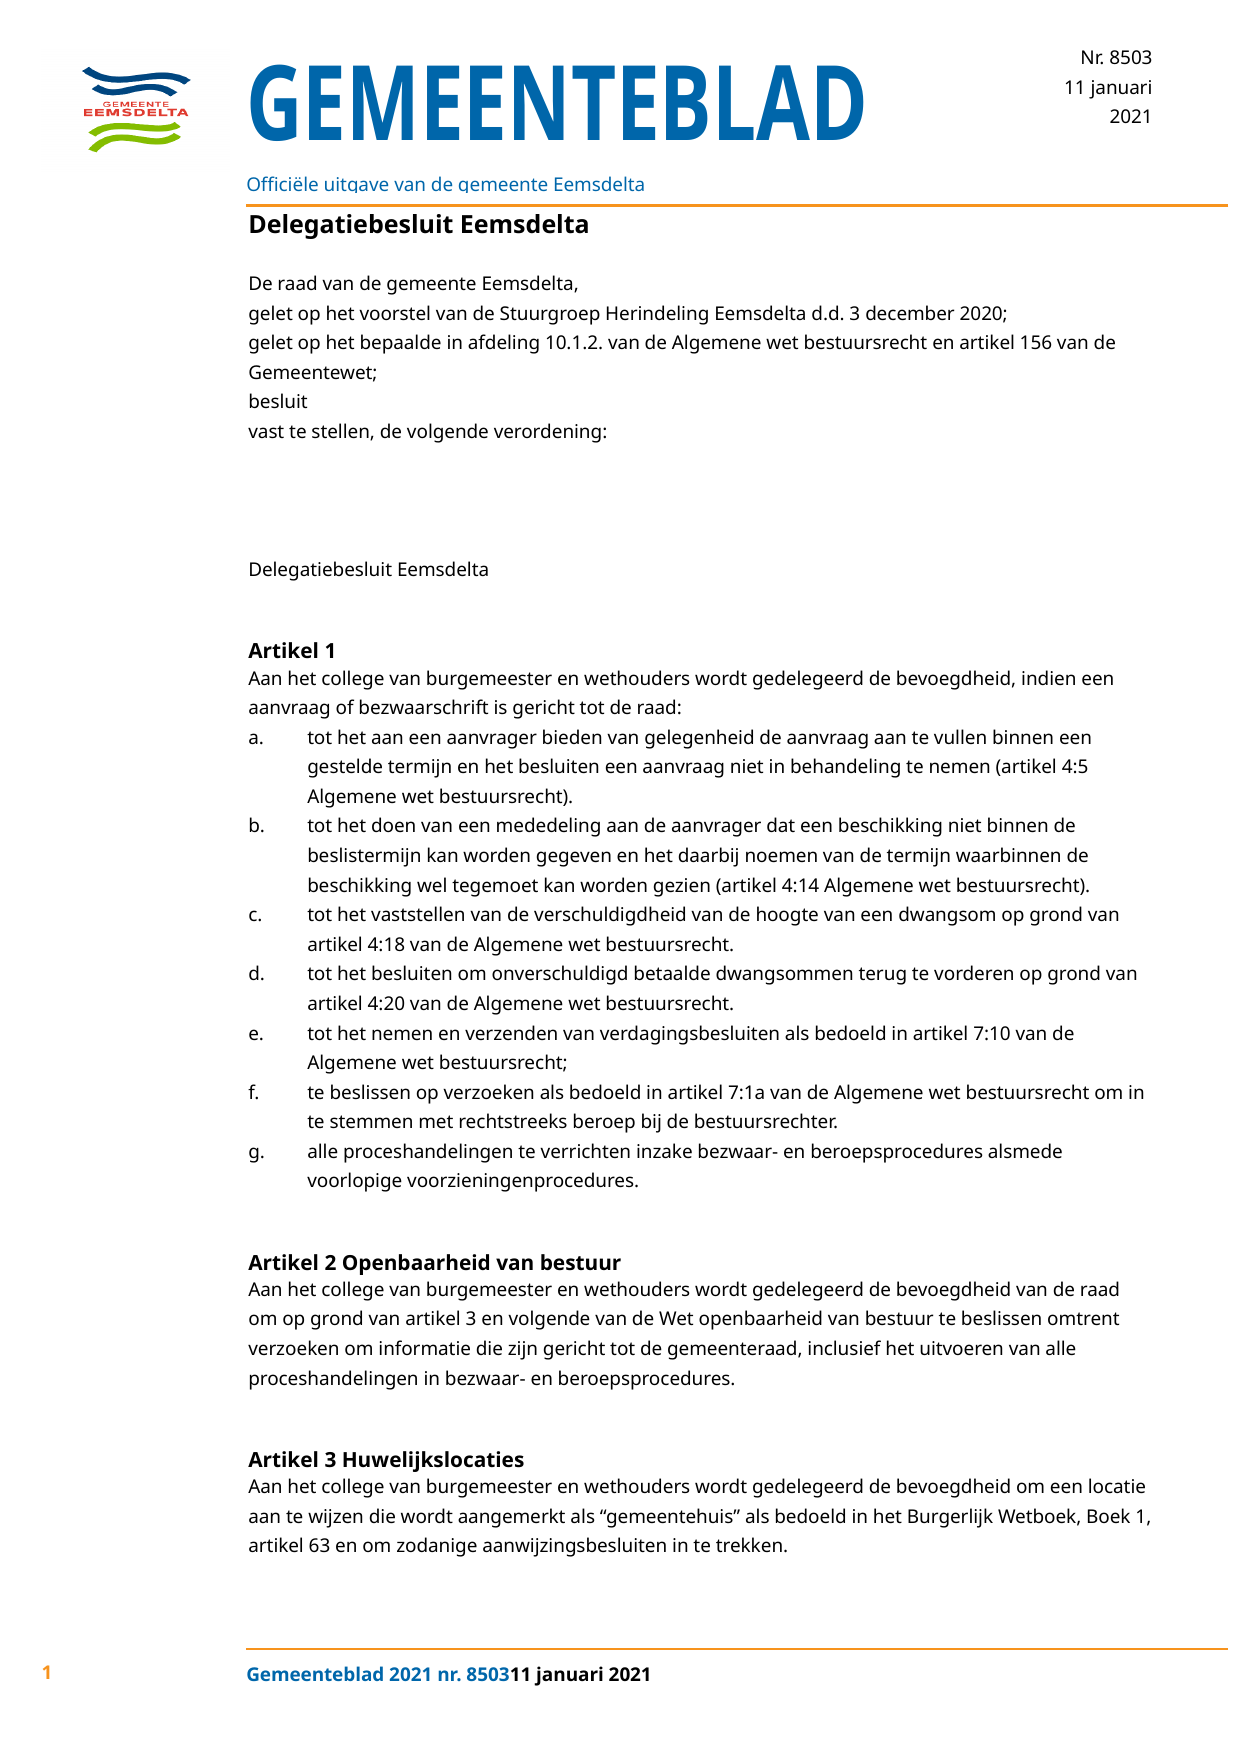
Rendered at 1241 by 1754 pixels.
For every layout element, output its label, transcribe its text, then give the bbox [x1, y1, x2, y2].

picture [41, 47, 231, 172]
list alle proceshandelingen te verrichten inzake bezwaar- en beroepsprocedures alsmede voorlopige voorzieningenprocedures. [248, 1138, 1152, 1193]
text Artikel 1 [248, 636, 1152, 665]
text gelet op het bepaalde in afdeling 10.1.2. van de Algemene wet bestuursrecht en artikel 156 van de Gemeentewet; [248, 329, 1152, 385]
text Aan het college van burgemeester en wethouders wordt gedelegeerd de bevoegdheid, indien een aanvraag of bezwaarschrift is gericht tot de raad: [248, 665, 1152, 720]
text De raad van de gemeente Eemsdelta, [248, 270, 1152, 296]
text gelet op het voorstel van de Stuurgroep Herindeling Eemsdelta d.d. 3 december 2020; [248, 300, 1152, 326]
list tot het besluiten om onverschuldigd betaalde dwangsommen terug te vorderen op grond van artikel 4:20 van de Algemene wet bestuursrecht. [248, 961, 1152, 1016]
list tot het aan een aanvrager bieden van gelegenheid de aanvraag aan te vullen binnen een gestelde termijn en het besluiten een aanvraag niet in behandeling te nemen (artikel 4:5 Algemene wet bestuursrecht). [248, 724, 1152, 809]
text Aan het college van burgemeester en wethouders wordt gedelegeerd de bevoegdheid om een locatie aan te wijzen die wordt aangemerkt als “gemeentehuis” als bedoeld in het Burgerlijk Wetboek, Boek 1, artikel 63 en om zodanige aanwijzingsbesluiten in te trekken. [248, 1473, 1152, 1558]
text Aan het college van burgemeester en wethouders wordt gedelegeerd de bevoegdheid van de raad om op grond van artikel 3 en volgende van de Wet openbaarheid van bestuur te beslissen omtrent verzoeken om informatie die zijn gericht tot de gemeenteraad, inclusief het uitvoeren van alle proceshandelingen in bezwaar- en beroepsprocedures. [248, 1276, 1152, 1391]
list tot het doen van een mededeling aan de aanvrager dat een beschikking niet binnen de beslistermijn kan worden gegeven en het daarbij noemen van de termijn waarbinnen de beschikking wel tegemoet kan worden gezien (artikel 4:14 Algemene wet bestuursrecht). [248, 813, 1152, 897]
text Delegatiebesluit Eemsdelta [248, 207, 1152, 241]
text Artikel 2 Openbaarheid van bestuur [248, 1248, 1152, 1276]
text vast te stellen, de volgende verordening: [248, 418, 1152, 444]
list te beslissen op verzoeken als bedoeld in artikel 7:1a van de Algemene wet bestuursrecht om in te stemmen met rechtstreeks beroep bij de bestuursrechter. [248, 1079, 1152, 1134]
text besluit [248, 389, 1152, 414]
list tot het nemen en verzenden van verdagingsbesluiten als bedoeld in artikel 7:10 van de Algemene wet bestuursrecht; [248, 1020, 1152, 1075]
text Delegatiebesluit Eemsdelta [248, 556, 1152, 582]
text Artikel 3 Huwelijkslocaties [248, 1445, 1152, 1473]
list tot het vaststellen van de verschuldigdheid van de hoogte van een dwangsom op grond van artikel 4:18 van de Algemene wet bestuursrecht. [248, 901, 1152, 957]
